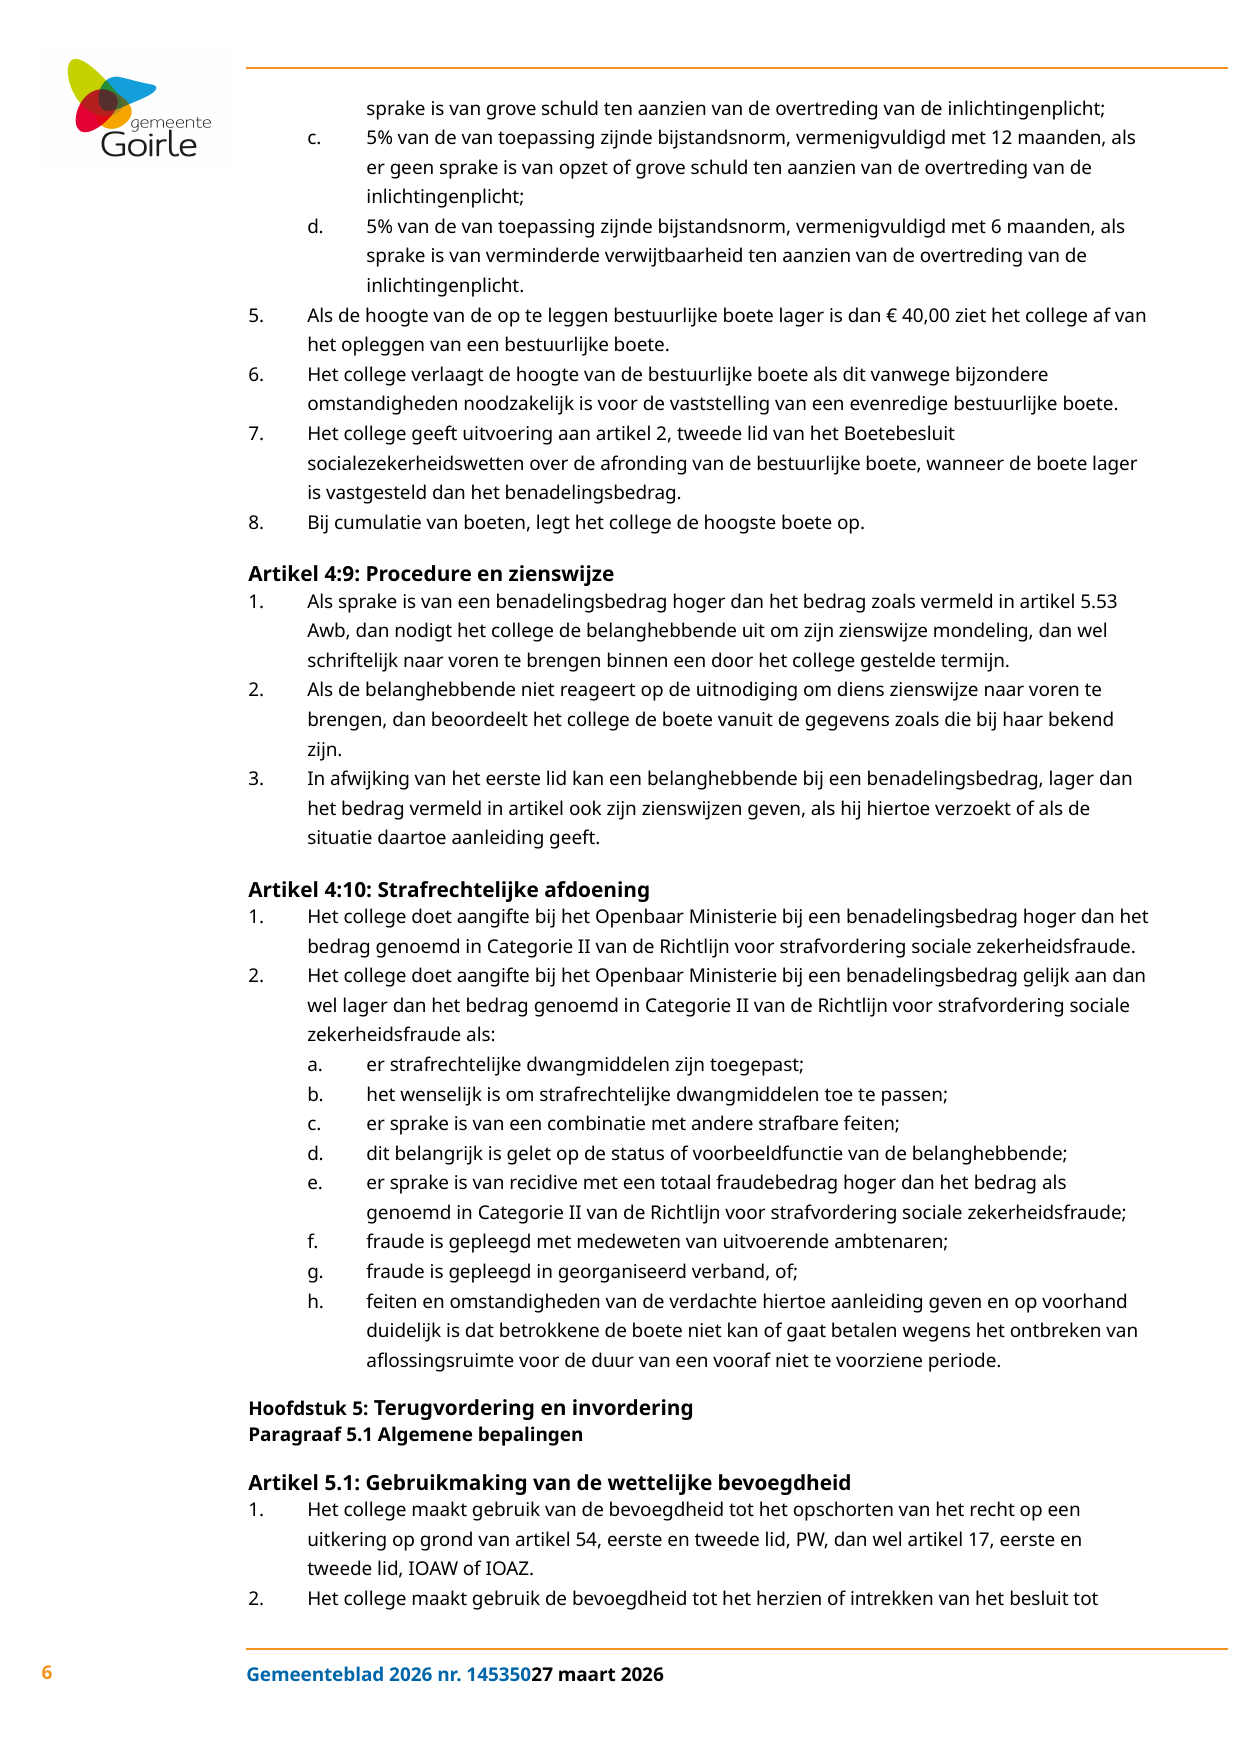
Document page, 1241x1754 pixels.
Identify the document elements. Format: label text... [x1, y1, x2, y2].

list Als sprake is van een benadelingsbedrag hoger dan het bedrag zoals vermeld in artikel 5.53 Awb, dan nodigt het college de belanghebbende uit om zijn zienswijze mondeling, dan wel schriftelijk naar voren te brengen binnen een door het college gestelde termijn. [248, 588, 1152, 673]
list Het college doet aangifte bij het Openbaar Ministerie bij een benadelingsbedrag gelijk aan dan wel lager dan het bedrag genoemd in Categorie II van de Richtlijn voor strafvordering sociale zekerheidsfraude als: [248, 962, 1152, 1047]
list Het college maakt gebruik van de bevoegdheid tot het opschorten van het recht op een uitkering op grond van artikel 54, eerste en tweede lid, PW, dan wel artikel 17, eerste en tweede lid, IOAW of IOAZ. [248, 1496, 1152, 1581]
list Het college verlaagt de hoogte van de bestuurlijke boete als dit vanwege bijzondere omstandigheden noodzakelijk is voor de vaststelling van een evenredige bestuurlijke boete. [248, 361, 1152, 416]
list 5% van de van toepassing zijnde bijstandsnorm, vermenigvuldigd met 12 maanden, als er geen sprake is van opzet of grove schuld ten aanzien van de overtreding van de inlichtingenplicht; [307, 124, 1152, 209]
list het wenselijk is om strafrechtelijke dwangmiddelen toe te passen; [307, 1081, 1152, 1107]
list feiten en omstandigheden van de verdachte hiertoe aanleiding geven en op voorhand duidelijk is dat betrokkene de boete niet kan of gaat betalen wegens het ontbreken van aflossingsruimte voor de duur van een vooraf niet te voorziene periode. [307, 1288, 1152, 1373]
text Hoofdstuk 5: Terugvordering en invordering [248, 1393, 1152, 1421]
list dit belangrijk is gelet op de status of voorbeeldfunctie van de belanghebbende; [307, 1140, 1152, 1166]
list er sprake is van een combinatie met andere strafbare feiten; [307, 1110, 1152, 1136]
picture [41, 47, 231, 172]
text Artikel 4:9: Procedure en zienswijze [248, 559, 1152, 588]
list sprake is van grove schuld ten aanzien van de overtreding van de inlichtingenplicht; [307, 95, 1152, 121]
list Als de hoogte van de op te leggen bestuurlijke boete lager is dan € 40,00 ziet het college af van het opleggen van een bestuurlijke boete. [248, 302, 1152, 357]
text Artikel 5.1: Gebruikmaking van de wettelijke bevoegdheid [248, 1468, 1152, 1496]
list Bij cumulatie van boeten, legt het college de hoogste boete op. [248, 509, 1152, 535]
list In afwijking van het eerste lid kan een belanghebbende bij een benadelingsbedrag, lager dan het bedrag vermeld in artikel ook zijn zienswijzen geven, als hij hiertoe verzoekt of als de situatie daartoe aanleiding geeft. [248, 765, 1152, 850]
list er sprake is van recidive met een totaal fraudebedrag hoger dan het bedrag als genoemd in Categorie II van de Richtlijn voor strafvordering sociale zekerheidsfraude; [307, 1169, 1152, 1225]
list Het college geeft uitvoering aan artikel 2, tweede lid van het Boetebesluit socialezekerheidswetten over de afronding van de bestuurlijke boete, wanneer de boete lager is vastgesteld dan het benadelingsbedrag. [248, 420, 1152, 505]
list 5% van de van toepassing zijnde bijstandsnorm, vermenigvuldigd met 6 maanden, als sprake is van verminderde verwijtbaarheid ten aanzien van de overtreding van de inlichtingenplicht. [307, 213, 1152, 298]
list Het college doet aangifte bij het Openbaar Ministerie bij een benadelingsbedrag hoger dan het bedrag genoemd in Categorie II van de Richtlijn voor strafvordering sociale zekerheidsfraude. [248, 903, 1152, 959]
list Het college maakt gebruik de bevoegdheid tot het herzien of intrekken van het besluit tot [248, 1585, 1152, 1611]
text Artikel 4:10: Strafrechtelijke afdoening [248, 875, 1152, 903]
list er strafrechtelijke dwangmiddelen zijn toegepast; [307, 1051, 1152, 1077]
text Paragraaf 5.1 Algemene bepalingen [248, 1421, 1152, 1447]
list fraude is gepleegd in georganiseerd verband, of; [307, 1258, 1152, 1284]
list fraude is gepleegd met medeweten van uitvoerende ambtenaren; [307, 1229, 1152, 1254]
list Als de belanghebbende niet reageert op de uitnodiging om diens zienswijze naar voren te brengen, dan beoordeelt het college de boete vanuit de gegevens zoals die bij haar bekend zijn. [248, 677, 1152, 761]
